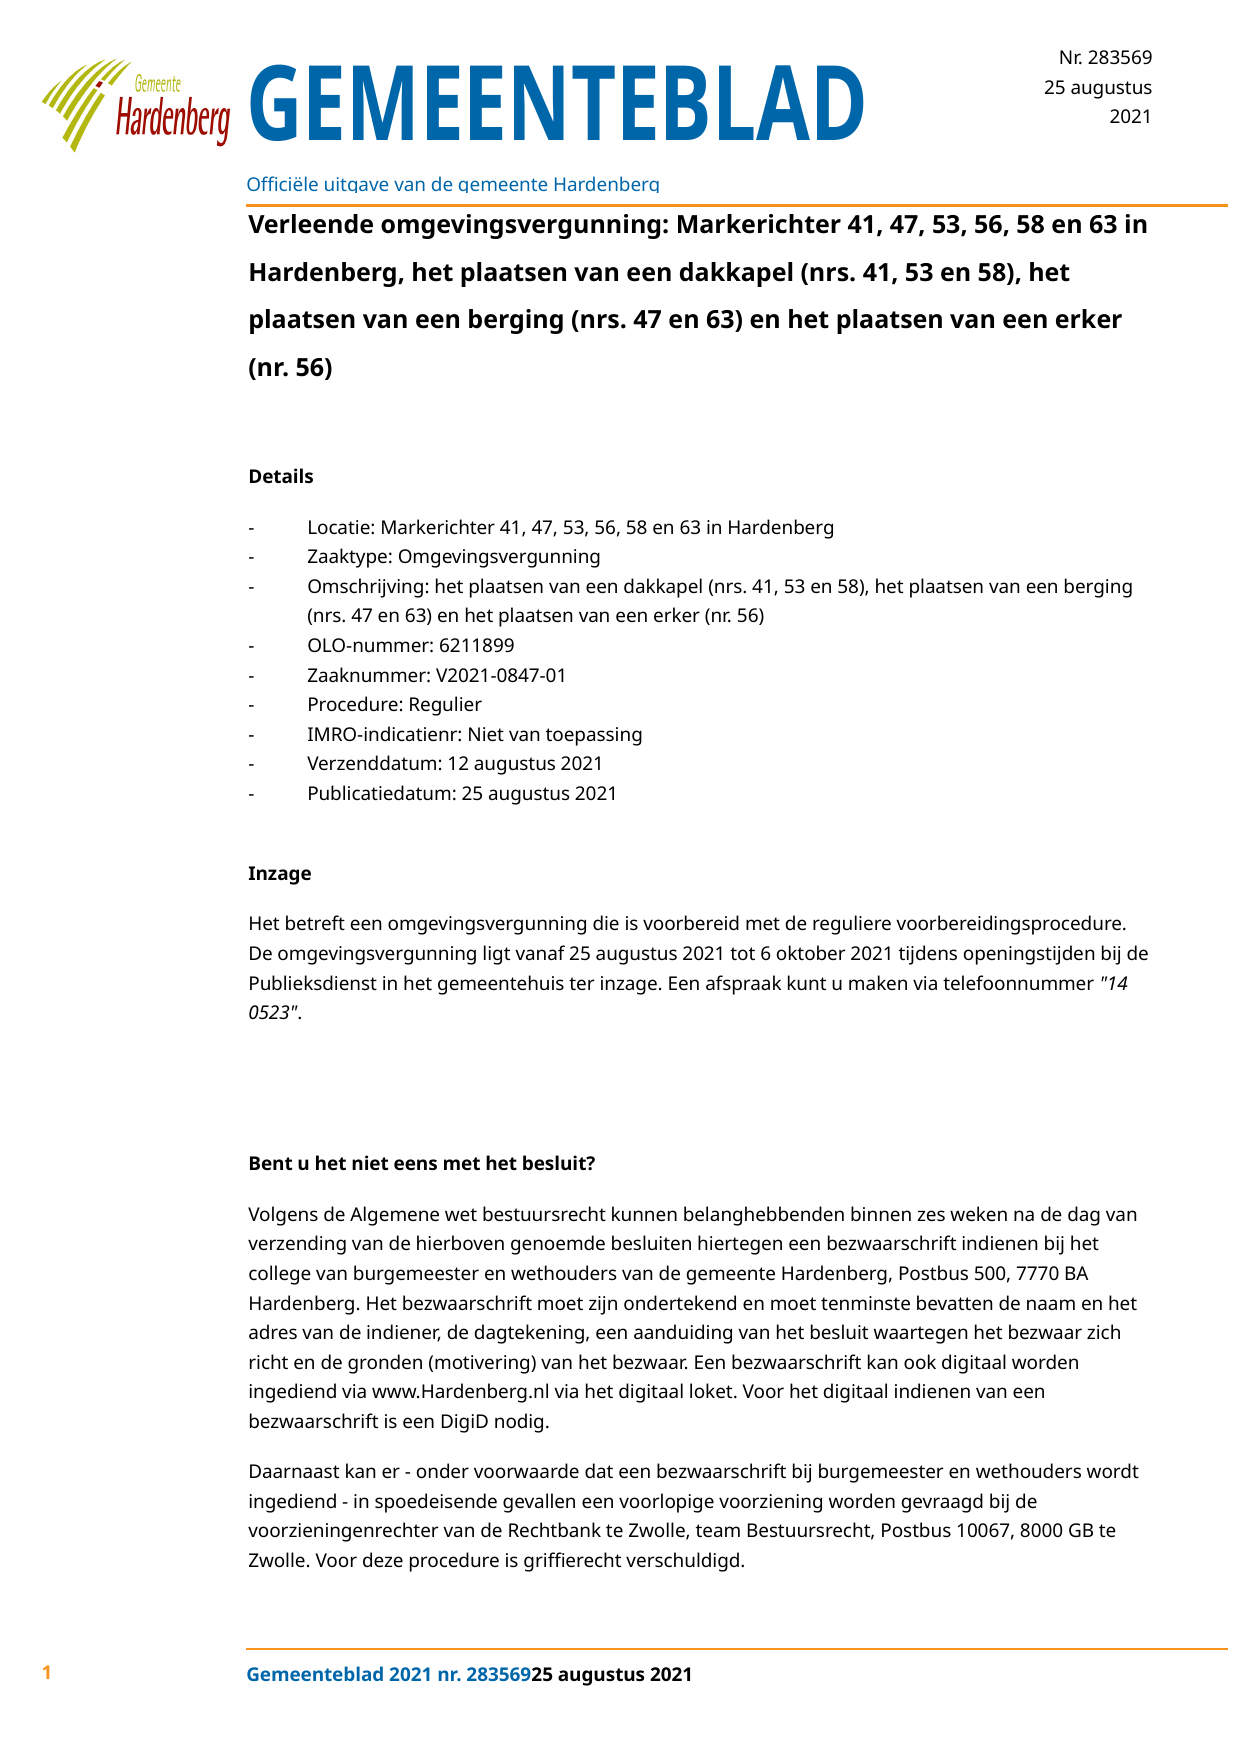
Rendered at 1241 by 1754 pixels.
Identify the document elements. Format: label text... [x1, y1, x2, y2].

list Zaaknummer: V2021-0847-01 [248, 662, 1152, 688]
list OLO-nummer: 6211899 [248, 632, 1152, 658]
list Publicatiedatum: 25 augustus 2021 [248, 780, 1152, 806]
text Volgens de Algemene wet bestuursrecht kunnen belanghebbenden binnen zes weken na de dag van verzending van de hierboven genoemde besluiten hiertegen een bezwaarschrift indienen bij het college van burgemeester en wethouders van de gemeente Hardenberg, Postbus 500, 7770 BA Hardenberg. Het bezwaarschrift moet zijn ondertekend en moet tenminste bevatten de naam en het adres van de indiener, de dagtekening, een aanduiding van het besluit waartegen het bezwaar zich richt en de gronden (motivering) van het bezwaar. Een bezwaarschrift kan ook digitaal worden ingediend via www.Hardenberg.nl via het digitaal loket. Voor het digitaal indienen van een bezwaarschrift is een DigiD nodig. [248, 1201, 1152, 1434]
list Locatie: Markerichter 41, 47, 53, 56, 58 en 63 in Hardenberg [248, 514, 1152, 540]
list Omschrijving: het plaatsen van een dakkapel (nrs. 41, 53 en 58), het plaatsen van een berging (nrs. 47 en 63) en het plaatsen van een erker (nr. 56) [248, 573, 1152, 628]
list Zaaktype: Omgevingsvergunning [248, 543, 1152, 569]
list Verzenddatum: 12 augustus 2021 [248, 751, 1152, 776]
text Daarnaast kan er - onder voorwaarde dat een bezwaarschrift bij burgemeester en wethouders wordt ingediend - in spoedeisende gevallen een voorlopige voorziening worden gevraagd bij de voorzieningenrechter van de Rechtbank te Zwolle, team Bestuursrecht, Postbus 10067, 8000 GB te Zwolle. Voor deze procedure is griffierecht verschuldigd. [248, 1458, 1152, 1573]
list Procedure: Regulier [248, 691, 1152, 717]
text Bent u het niet eens met het besluit? [248, 1151, 1152, 1176]
text Verleende omgevingsvergunning: Markerichter 41, 47, 53, 56, 58 en 63 in Hardenberg, het plaatsen van een dakkapel (nrs. 41, 53 en 58), het plaatsen van een berging (nrs. 47 en 63) en het plaatsen van een erker (nr. 56) [248, 207, 1152, 384]
text Details [248, 463, 1152, 489]
picture [41, 47, 231, 172]
text Inzage [248, 860, 1152, 886]
list IMRO-indicatienr: Niet van toepassing [248, 721, 1152, 747]
text Het betreft een omgevingsvergunning die is voorbereid met de reguliere voorbereidingsprocedure. De omgevingsvergunning ligt vanaf 25 augustus 2021 tot 6 oktober 2021 tijdens openingstijden bij de Publieksdienst in het gemeentehuis ter inzage. Een afspraak kunt u maken via telefoonnummer "14 0523". [248, 911, 1152, 1025]
